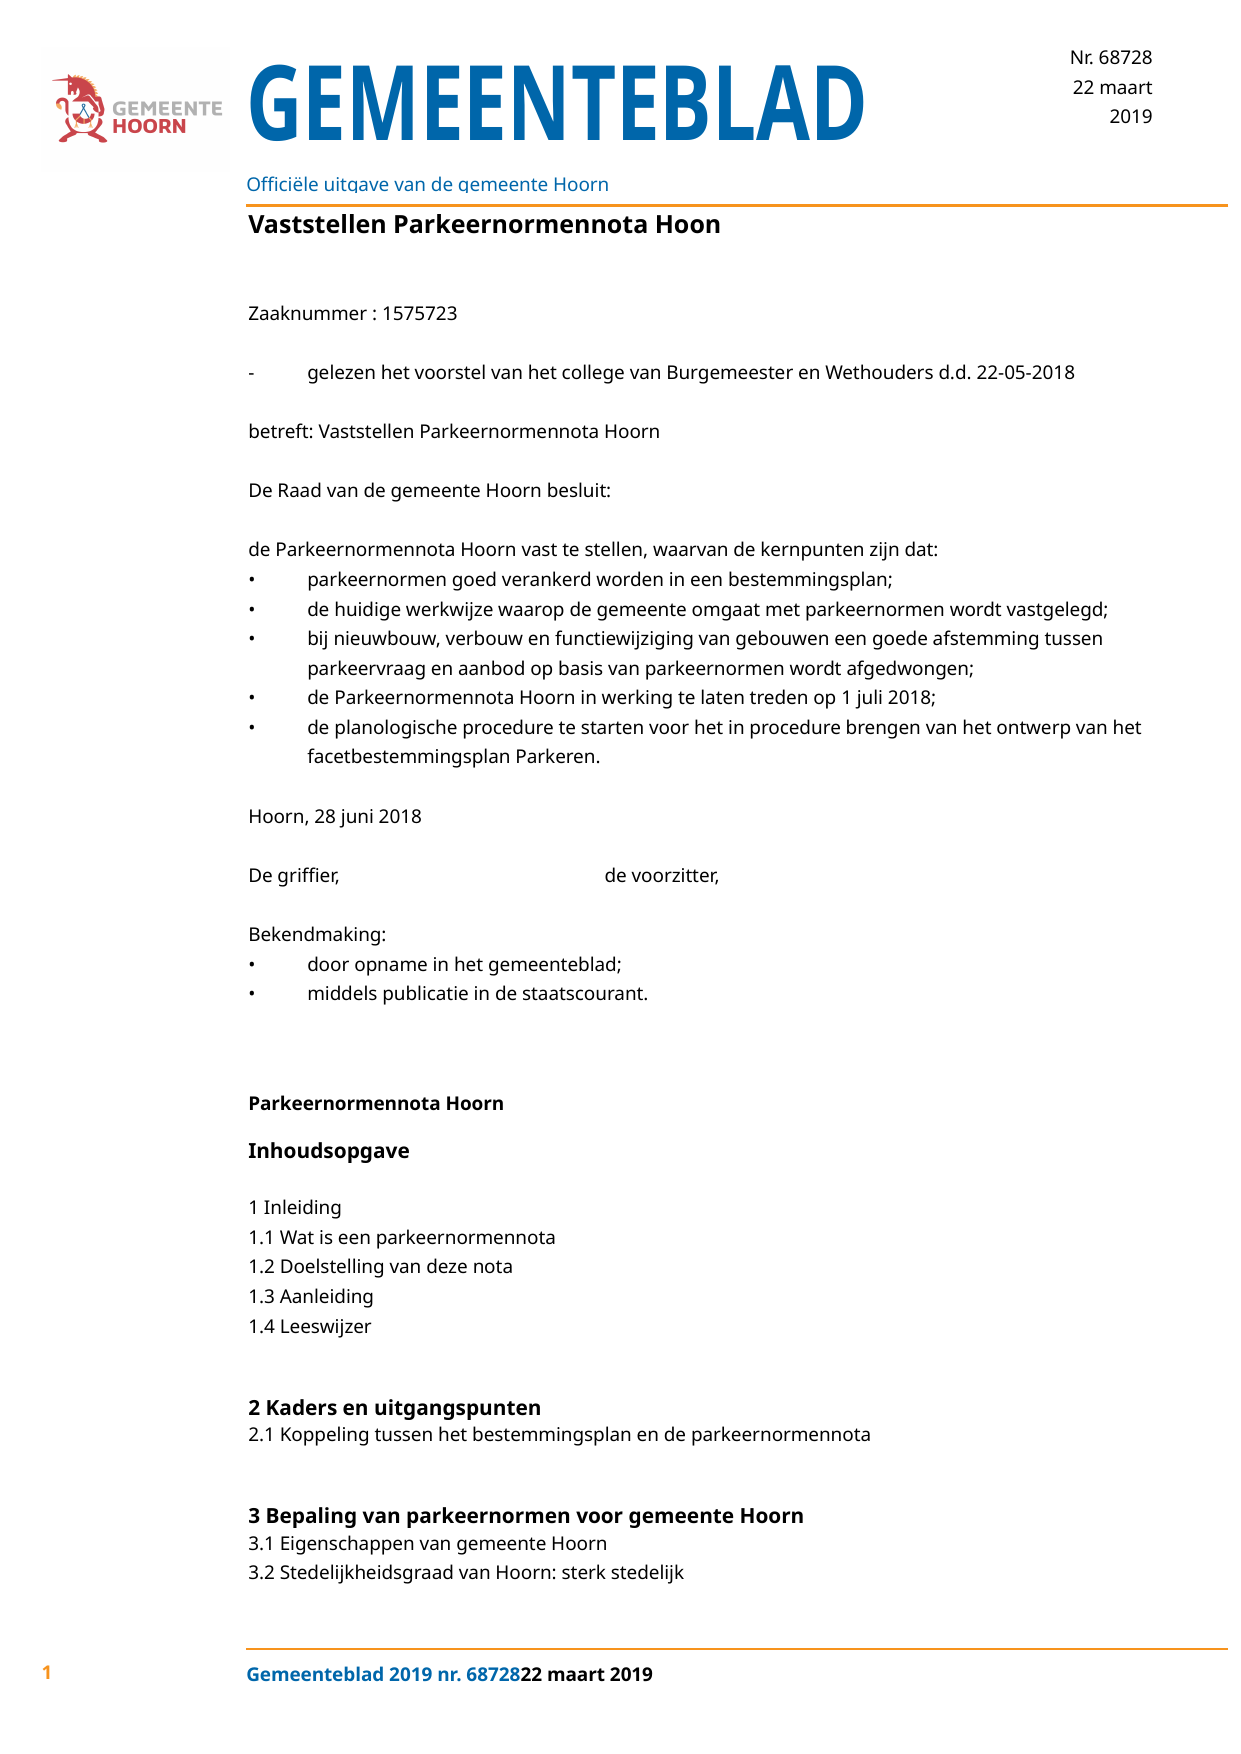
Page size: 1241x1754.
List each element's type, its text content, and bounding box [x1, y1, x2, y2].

list parkeernormen goed verankerd worden in een bestemmingsplan; [248, 566, 1152, 592]
text betreft: Vaststellen Parkeernormennota Hoorn [248, 418, 1152, 444]
text 3.2 Stedelijkheidsgraad van Hoorn: sterk stedelijk [248, 1559, 1152, 1585]
list door opname in het gemeenteblad; [248, 951, 1152, 976]
text 3.1 Eigenschappen van gemeente Hoorn [248, 1530, 1152, 1555]
list de Parkeernormennota Hoorn in werking te laten treden op 1 juli 2018; [248, 684, 1152, 710]
text De griffier, de voorzitter, [248, 862, 1152, 888]
text de Parkeernormennota Hoorn vast te stellen, waarvan de kernpunten zijn dat: [248, 537, 1152, 562]
list gelezen het voorstel van het college van Burgemeester en Wethouders d.d. 22-05-2018 [248, 359, 1152, 385]
list de planologische procedure te starten voor het in procedure brengen van het ontwerp van het facetbestemmingsplan Parkeren. [248, 714, 1152, 769]
text 3 Bepaling van parkeernormen voor gemeente Hoorn [248, 1501, 1152, 1530]
text 1.1 Wat is een parkeernormennota [248, 1224, 1152, 1250]
text 1.4 Leeswijzer [248, 1313, 1152, 1338]
text Zaaknummer : 1575723 [248, 300, 1152, 326]
picture [41, 47, 231, 172]
list bij nieuwbouw, verbouw en functiewijziging van gebouwen een goede afstemming tussen parkeervraag en aanbod op basis van parkeernormen wordt afgedwongen; [248, 625, 1152, 681]
list de huidige werkwijze waarop de gemeente omgaat met parkeernormen wordt vastgelegd; [248, 596, 1152, 621]
list middels publicatie in de staatscourant. [248, 980, 1152, 1006]
text 2 Kaders en uitgangspunten [248, 1393, 1152, 1421]
text Inhoudsopgave [248, 1136, 1152, 1165]
text Parkeernormennota Hoorn [248, 1090, 1152, 1116]
text De Raad van de gemeente Hoorn besluit: [248, 477, 1152, 503]
text 2.1 Koppeling tussen het bestemmingsplan en de parkeernormennota [248, 1421, 1152, 1447]
text 1 Inleiding [248, 1194, 1152, 1220]
text Bekendmaking: [248, 921, 1152, 947]
text Hoorn, 28 juni 2018 [248, 803, 1152, 828]
text 1.2 Doelstelling van deze nota [248, 1254, 1152, 1279]
text 1.3 Aanleiding [248, 1283, 1152, 1309]
text Vaststellen Parkeernormennota Hoon [248, 207, 1152, 241]
